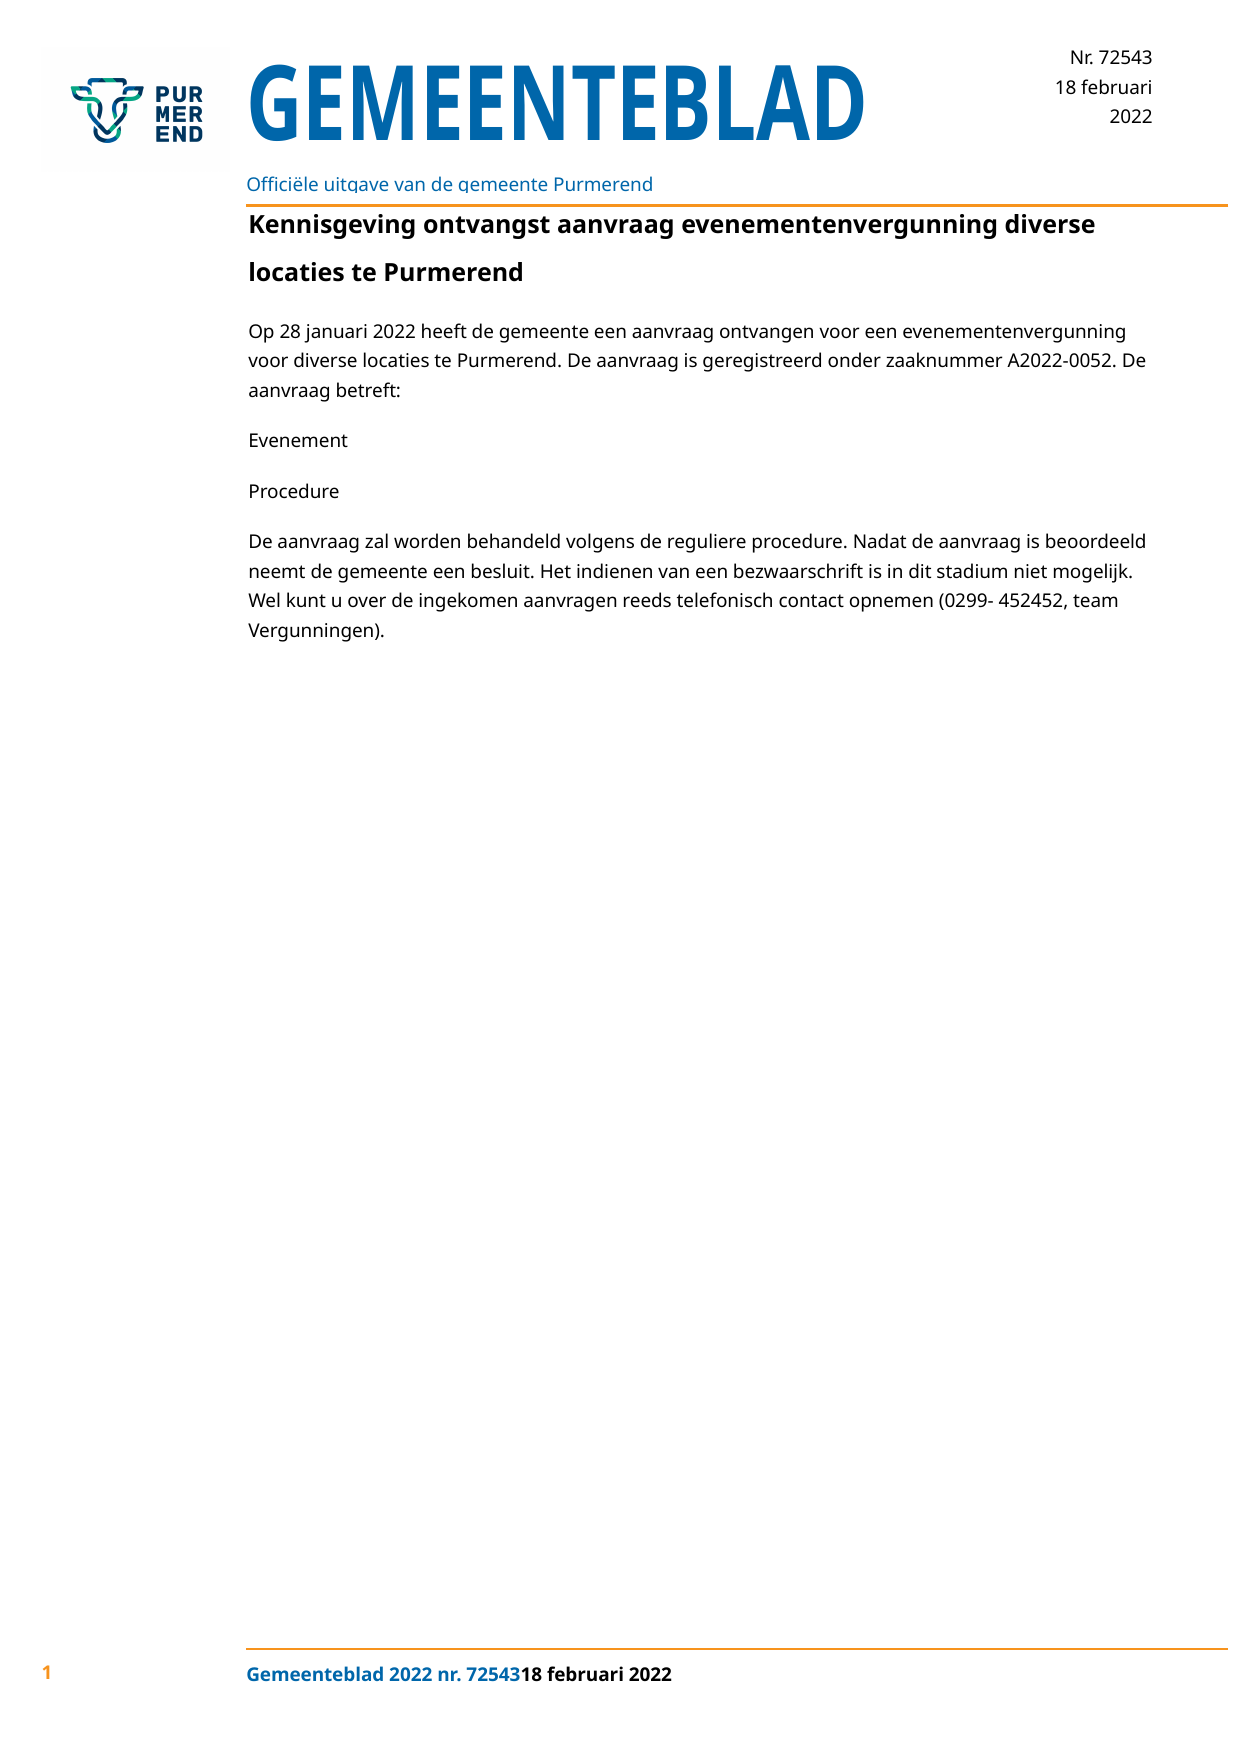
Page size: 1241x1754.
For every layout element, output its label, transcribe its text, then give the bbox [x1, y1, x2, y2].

text Evenement [248, 427, 1152, 453]
text Kennisgeving ontvangst aanvraag evenementenvergunning diverse locaties te Purmerend [248, 207, 1152, 288]
text De aanvraag zal worden behandeld volgens de reguliere procedure. Nadat de aanvraag is beoordeeld neemt de gemeente een besluit. Het indienen van een bezwaarschrift is in dit stadium niet mogelijk. Wel kunt u over de ingekomen aanvragen reeds telefonisch contact opnemen (0299- 452452, team Vergunningen). [248, 528, 1152, 643]
text Op 28 januari 2022 heeft de gemeente een aanvraag ontvangen voor een evenementenvergunning voor diverse locaties te Purmerend. De aanvraag is geregistreerd onder zaaknummer A2022-0052. De aanvraag betreft: [248, 318, 1152, 403]
text Procedure [248, 478, 1152, 504]
picture [41, 47, 231, 172]
